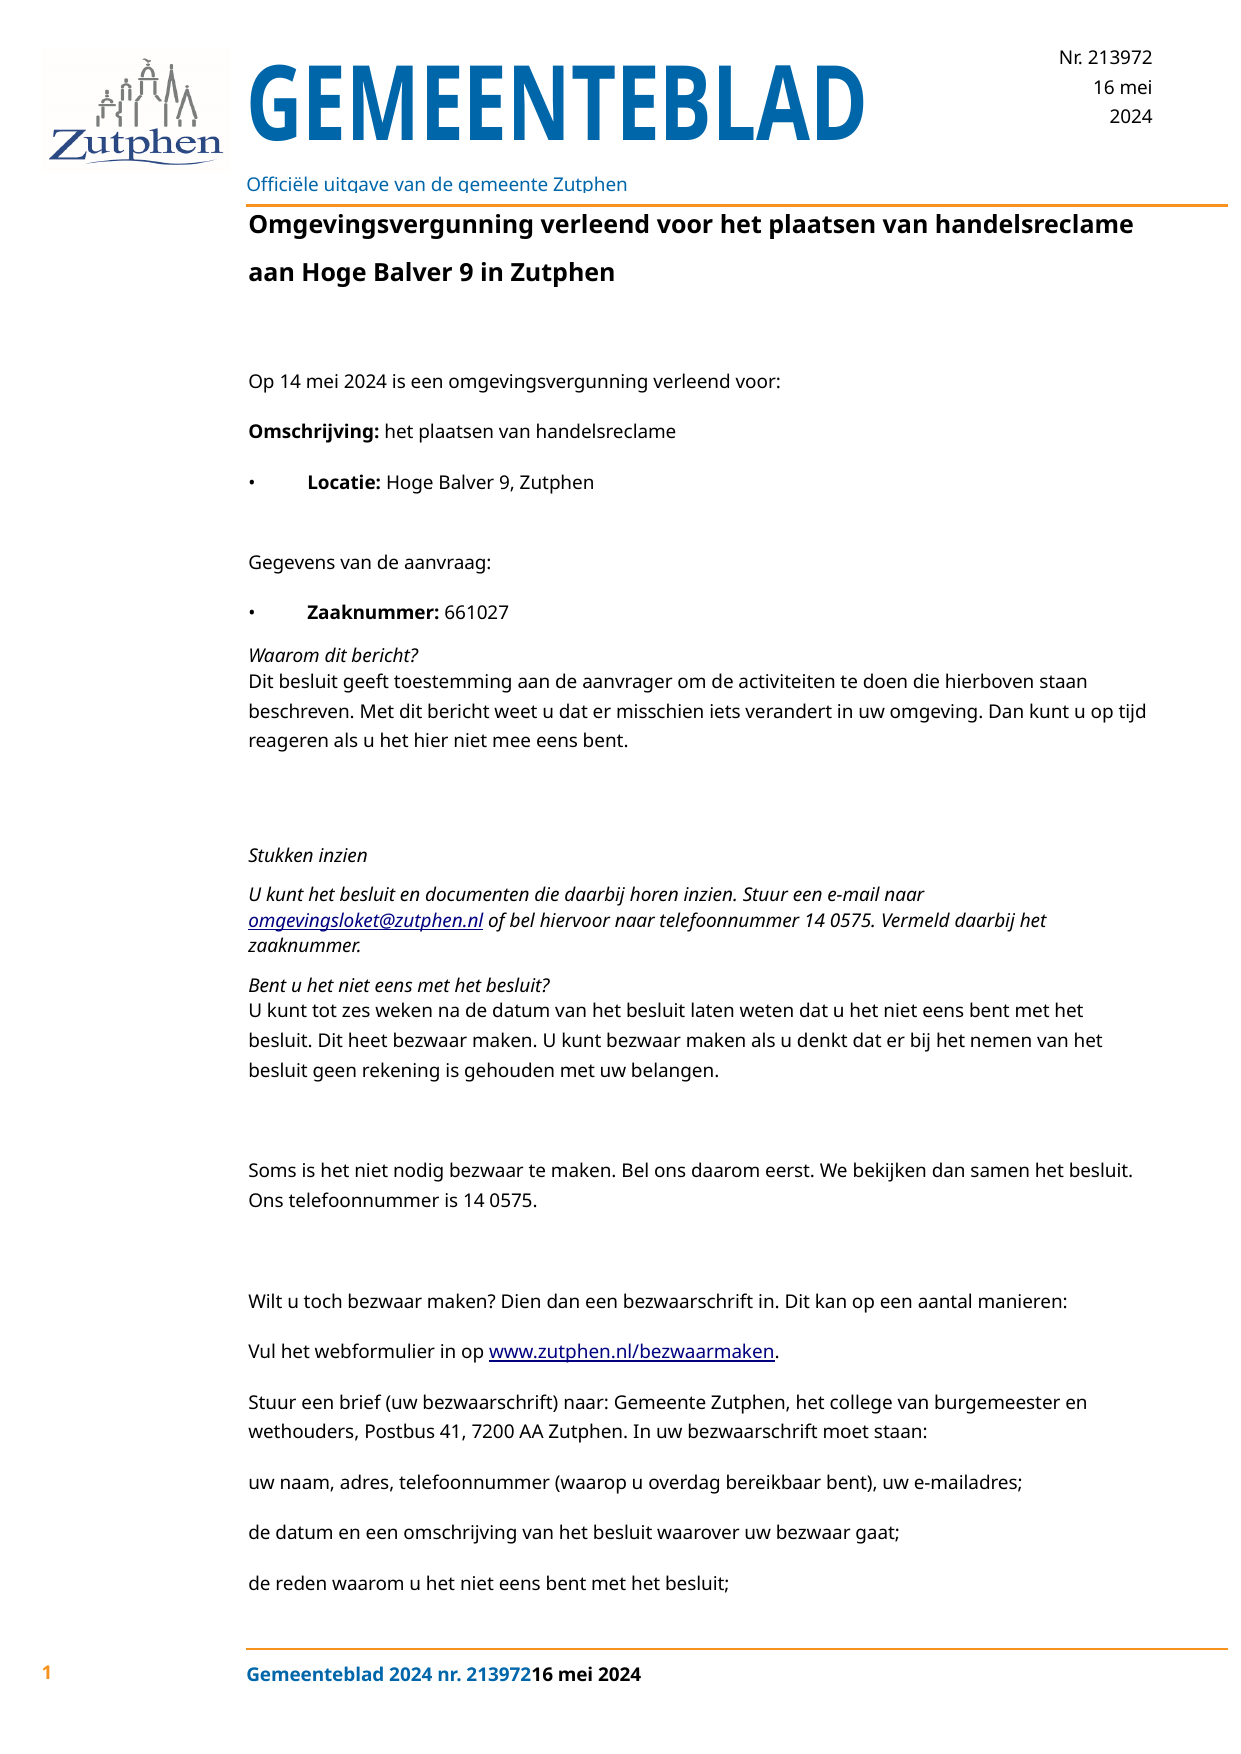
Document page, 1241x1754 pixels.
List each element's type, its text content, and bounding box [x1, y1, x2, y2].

text Gegevens van de aanvraag: [248, 549, 1152, 575]
text Wilt u toch bezwaar maken? Dien dan een bezwaarschrift in. Dit kan op een aantal manieren: [248, 1288, 1152, 1314]
text Soms is het niet nodig bezwaar te maken. Bel ons daarom eerst. We bekijken dan samen het besluit. Ons telefoonnummer is 14 0575. [248, 1158, 1152, 1213]
text U kunt tot zes weken na de datum van het besluit laten weten dat u het niet eens bent met het besluit. Dit heet bezwaar maken. U kunt bezwaar maken als u denkt dat er bij het nemen van het besluit geen rekening is gehouden met uw belangen. [248, 998, 1152, 1083]
list Locatie: Hoge Balver 9, Zutphen [248, 469, 1152, 495]
text Op 14 mei 2024 is een omgevingsvergunning verleend voor: [248, 368, 1152, 394]
text de reden waarom u het niet eens bent met het besluit; [248, 1570, 1152, 1596]
text Waarom dit bericht? [248, 643, 1152, 668]
text Vul het webformulier in op www.zutphen.nl/bezwaarmaken. [248, 1338, 1152, 1364]
list Zaaknummer: 661027 [248, 599, 1152, 625]
text Bent u het niet eens met het besluit? [248, 972, 1152, 998]
text Dit besluit geeft toestemming aan de aanvrager om de activiteiten te doen die hierboven staan beschreven. Met dit bericht weet u dat er misschien iets verandert in uw omgeving. Dan kunt u op tijd reageren als u het hier niet mee eens bent. [248, 668, 1152, 753]
text uw naam, adres, telefoonnummer (waarop u overdag bereikbaar bent), uw e-mailadres; [248, 1469, 1152, 1495]
text de datum en een omschrijving van het besluit waarover uw bezwaar gaat; [248, 1519, 1152, 1545]
text Stuur een brief (uw bezwaarschrift) naar: Gemeente Zutphen, het college van burgemeester en wethouders, Postbus 41, 7200 AA Zutphen. In uw bezwaarschrift moet staan: [248, 1389, 1152, 1444]
text U kunt het besluit en documenten die daarbij horen inzien. Stuur een e-mail naar omgevingsloket@zutphen.nl of bel hiervoor naar telefoonnummer 14 0575. Vermeld daarbij het zaaknummer. [248, 881, 1152, 958]
text Stukken inzien [248, 842, 1152, 868]
text Omgevingsvergunning verleend voor het plaatsen van handelsreclame aan Hoge Balver 9 in Zutphen [248, 207, 1152, 288]
picture [41, 47, 231, 172]
text Omschrijving: het plaatsen van handelsreclame [248, 419, 1152, 444]
